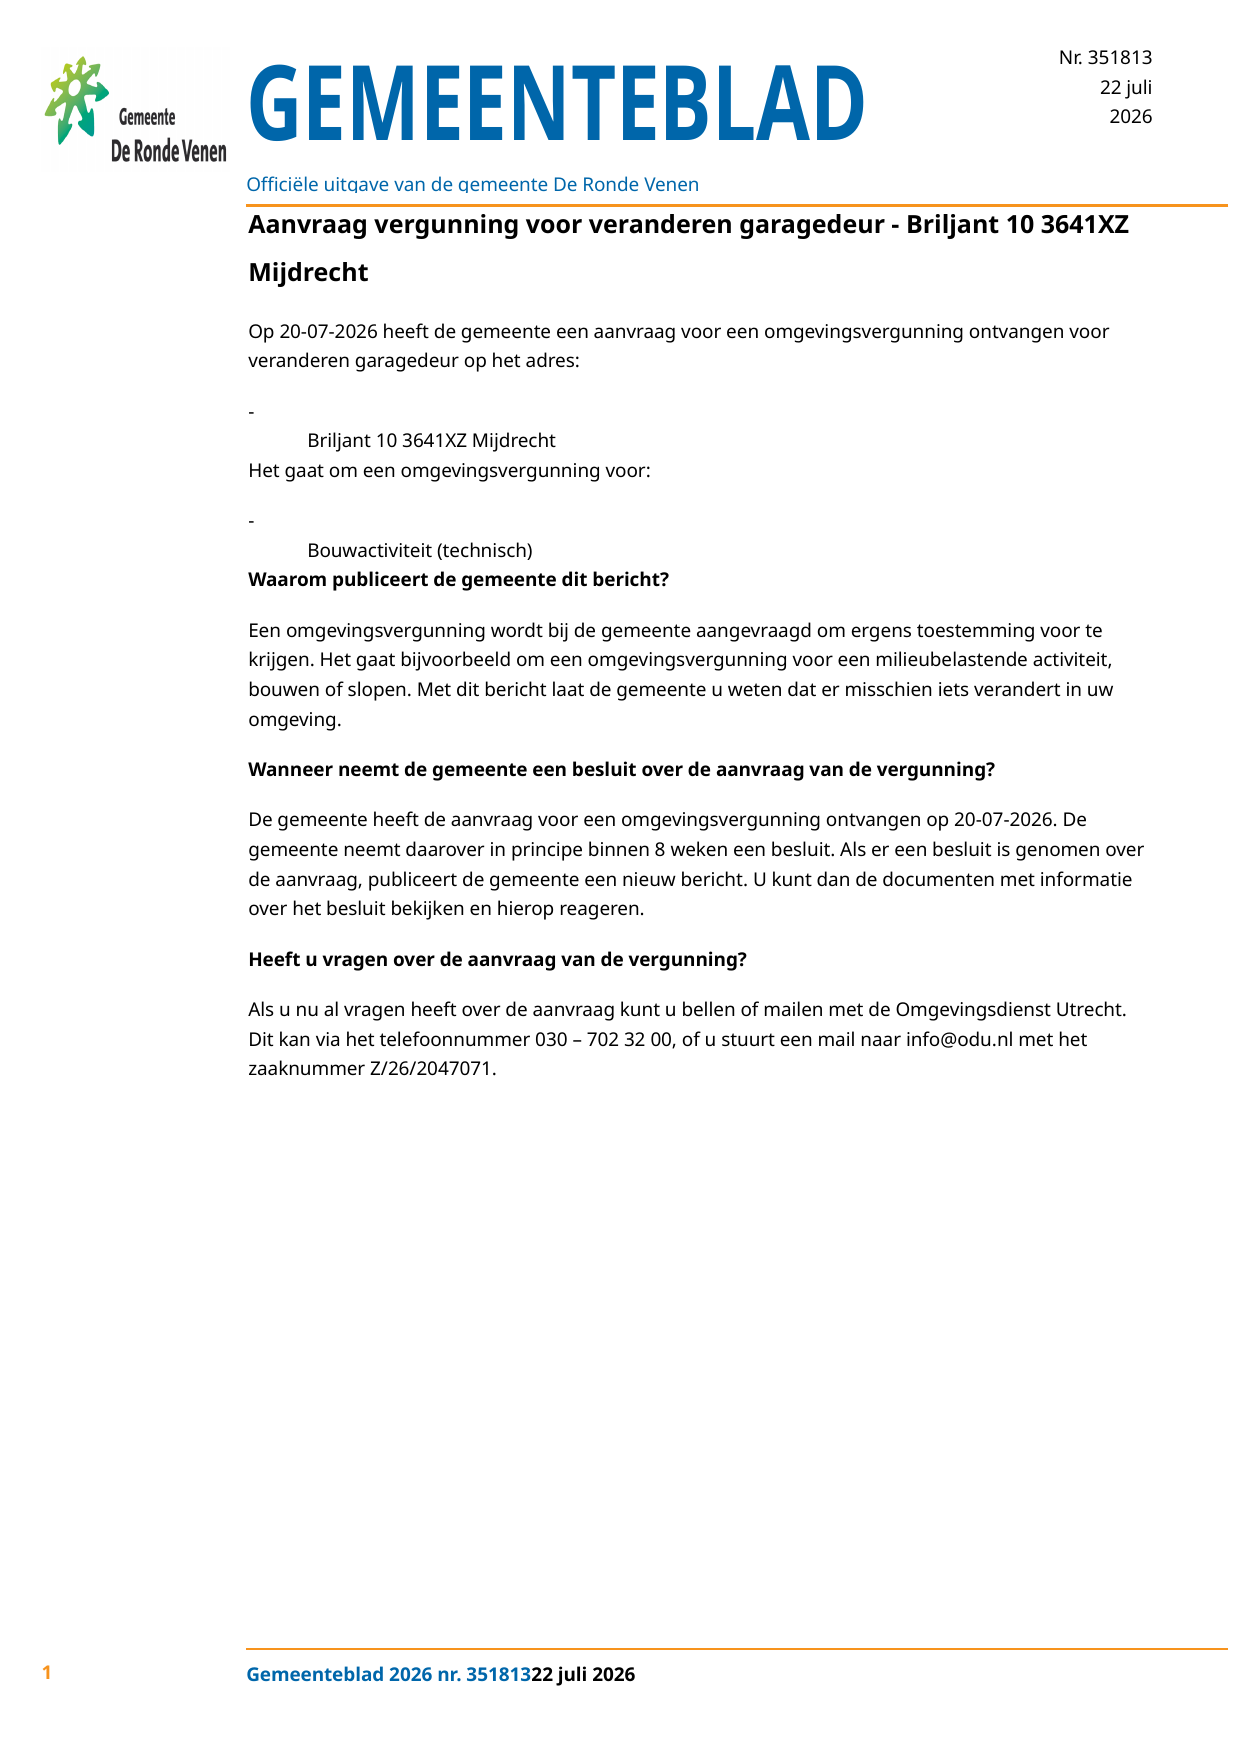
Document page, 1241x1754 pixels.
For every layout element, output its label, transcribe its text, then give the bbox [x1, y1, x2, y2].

text Waarom publiceert de gemeente dit bericht? [248, 567, 1152, 592]
text Een omgevingsvergunning wordt bij de gemeente aangevraagd om ergens toestemming voor te krijgen. Het gaat bijvoorbeeld om een omgevingsvergunning voor een milieubelastende activiteit, bouwen of slopen. Met dit bericht laat de gemeente u weten dat er misschien iets verandert in uw omgeving. [248, 617, 1152, 732]
text Aanvraag vergunning voor veranderen garagedeur - Briljant 10 3641XZ Mijdrecht [248, 207, 1152, 288]
text De gemeente heeft de aanvraag voor een omgevingsvergunning ontvangen op 20-07-2026. De gemeente neemt daarover in principe binnen 8 weken een besluit. Als er een besluit is genomen over de aanvraag, publiceert de gemeente een nieuw bericht. U kunt dan de documenten met informatie over het besluit bekijken en hierop reageren. [248, 807, 1152, 921]
text Op 20-07-2026 heeft de gemeente een aanvraag voor een omgevingsvergunning ontvangen voor veranderen garagedeur op het adres: [248, 318, 1152, 373]
picture [41, 47, 231, 172]
text Wanneer neemt de gemeente een besluit over de aanvraag van de vergunning? [248, 756, 1152, 782]
list Briljant 10 3641XZ Mijdrecht [248, 427, 1152, 453]
text Het gaat om een omgevingsvergunning voor: [248, 457, 1152, 483]
text Heeft u vragen over de aanvraag van de vergunning? [248, 946, 1152, 972]
text Als u nu al vragen heeft over de aanvraag kunt u bellen of mailen met de Omgevingsdienst Utrecht. Dit kan via het telefoonnummer 030 – 702 32 00, of u stuurt een mail naar info@odu.nl met het zaaknummer Z/26/2047071. [248, 996, 1152, 1081]
list Bouwactiviteit (technisch) [248, 537, 1152, 563]
